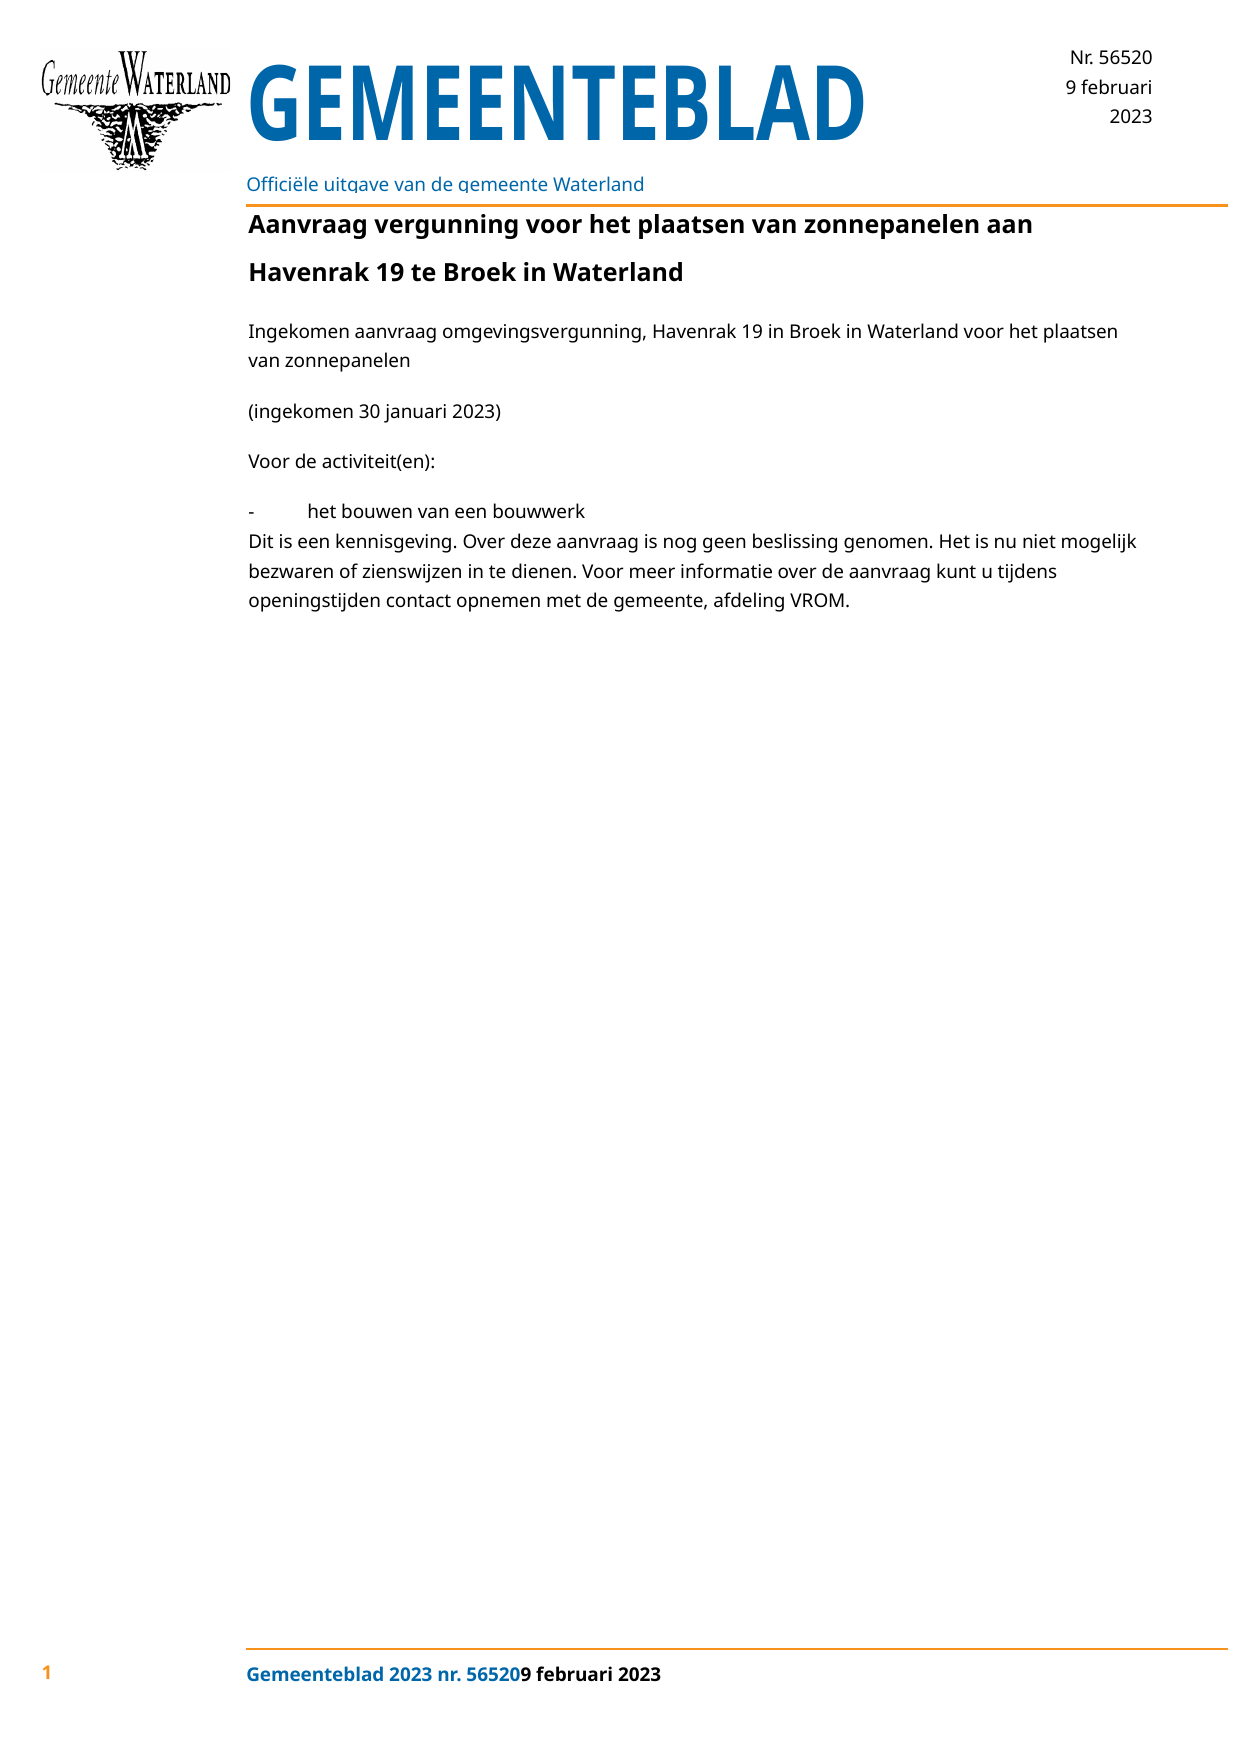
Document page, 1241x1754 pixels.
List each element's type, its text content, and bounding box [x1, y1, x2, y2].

picture [41, 47, 231, 172]
text Ingekomen aanvraag omgevingsvergunning, Havenrak 19 in Broek in Waterland voor het plaatsen van zonnepanelen [248, 318, 1152, 373]
list het bouwen van een bouwwerk [248, 499, 1152, 524]
text (ingekomen 30 januari 2023) [248, 398, 1152, 424]
text Voor de activiteit(en): [248, 448, 1152, 474]
text Dit is een kennisgeving. Over deze aanvraag is nog geen beslissing genomen. Het is nu niet mogelijk bezwaren of zienswijzen in te dienen. Voor meer informatie over de aanvraag kunt u tijdens openingstijden contact opnemen met de gemeente, afdeling VROM. [248, 528, 1152, 613]
text Aanvraag vergunning voor het plaatsen van zonnepanelen aan Havenrak 19 te Broek in Waterland [248, 207, 1152, 288]
